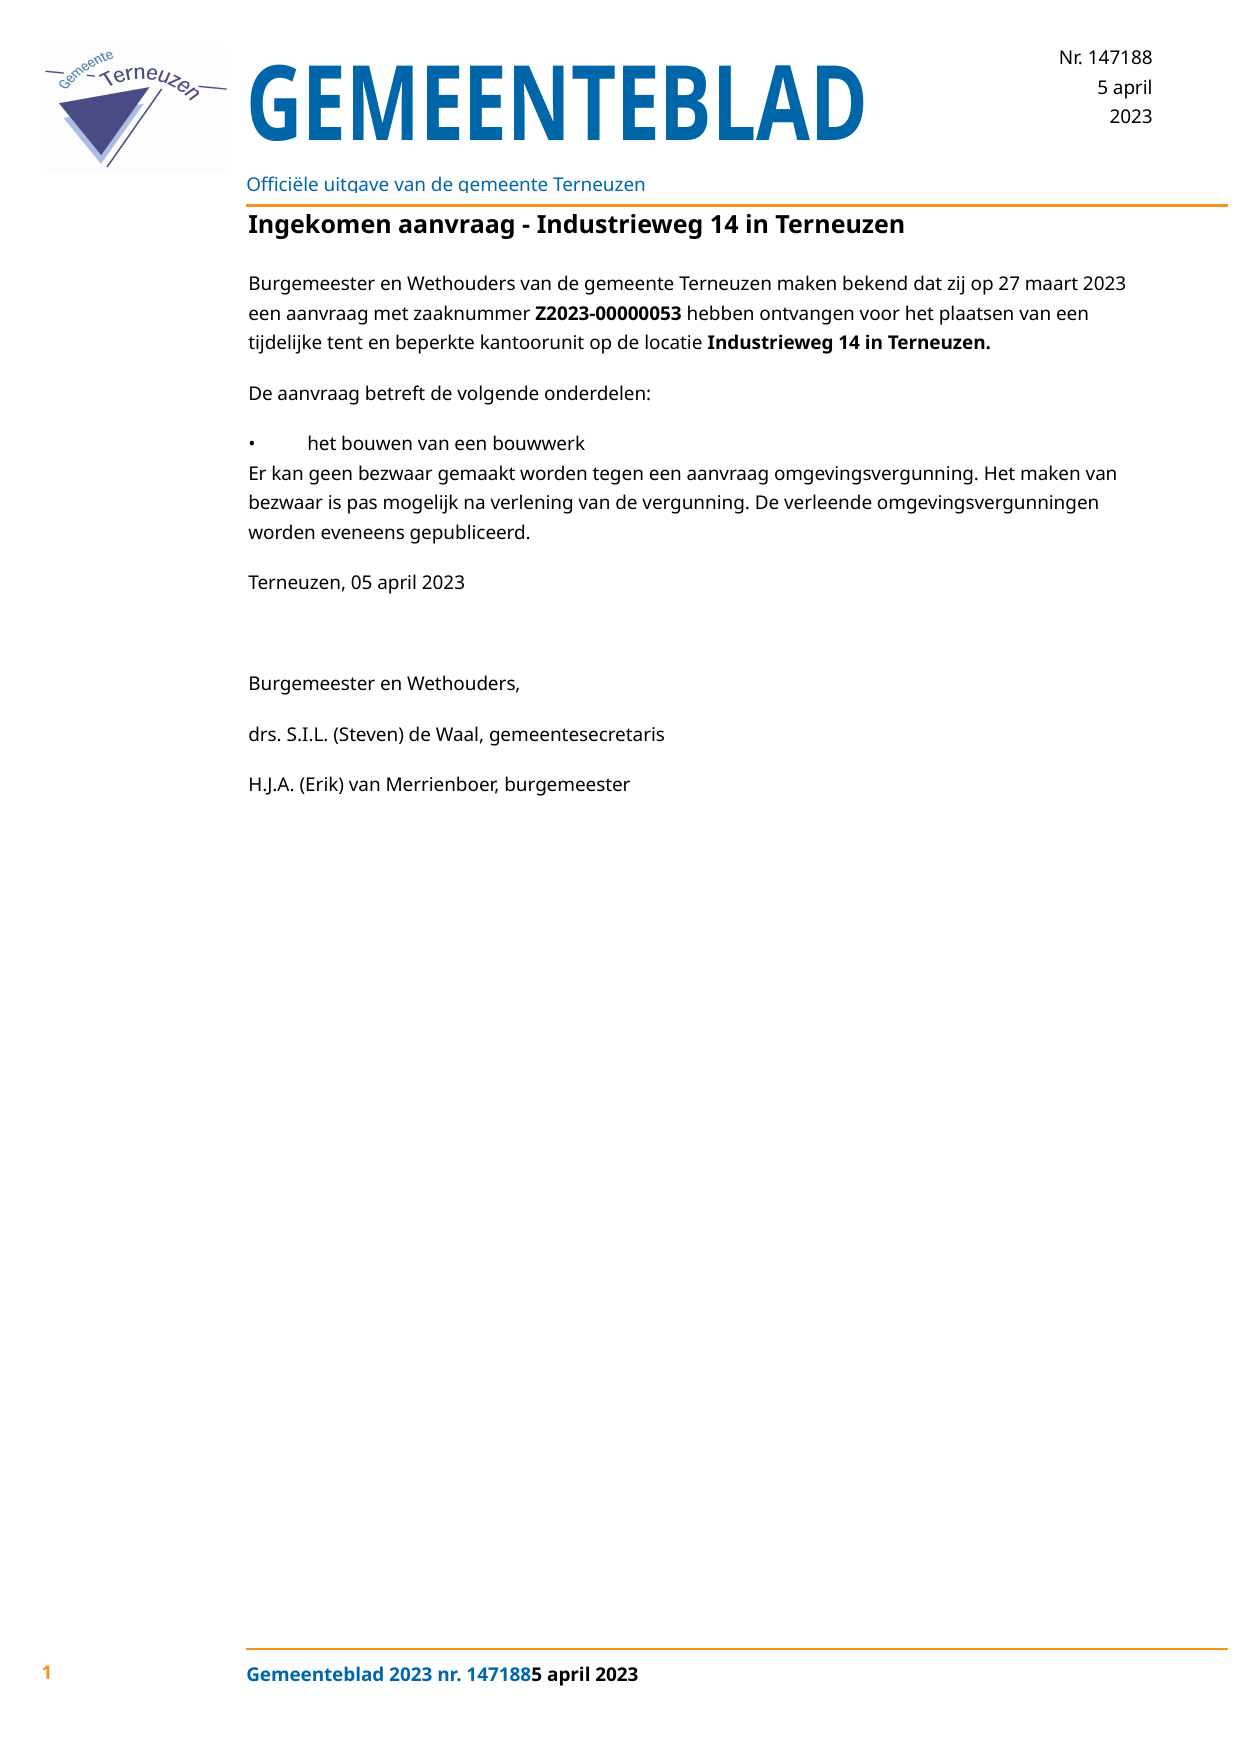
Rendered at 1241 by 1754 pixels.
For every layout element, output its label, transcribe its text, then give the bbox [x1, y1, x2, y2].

text De aanvraag betreft de volgende onderdelen: [248, 380, 1152, 406]
list het bouwen van een bouwwerk [248, 430, 1152, 456]
text Terneuzen, 05 april 2023 [248, 569, 1152, 595]
text Er kan geen bezwaar gemaakt worden tegen een aanvraag omgevingsvergunning. Het maken van bezwaar is pas mogelijk na verlening van de vergunning. De verleende omgevingsvergunningen worden eveneens gepubliceerd. [248, 460, 1152, 545]
text Burgemeester en Wethouders, [248, 670, 1152, 696]
text drs. S.I.L. (Steven) de Waal, gemeentesecretaris [248, 721, 1152, 746]
picture [41, 47, 231, 172]
text H.J.A. (Erik) van Merrienboer, burgemeester [248, 771, 1152, 797]
text Ingekomen aanvraag - Industrieweg 14 in Terneuzen [248, 207, 1152, 241]
text Burgemeester en Wethouders van de gemeente Terneuzen maken bekend dat zij op 27 maart 2023 een aanvraag met zaaknummer Z2023-00000053 hebben ontvangen voor het plaatsen van een tijdelijke tent en beperkte kantoorunit op de locatie Industrieweg 14 in Terneuzen. [248, 270, 1152, 355]
